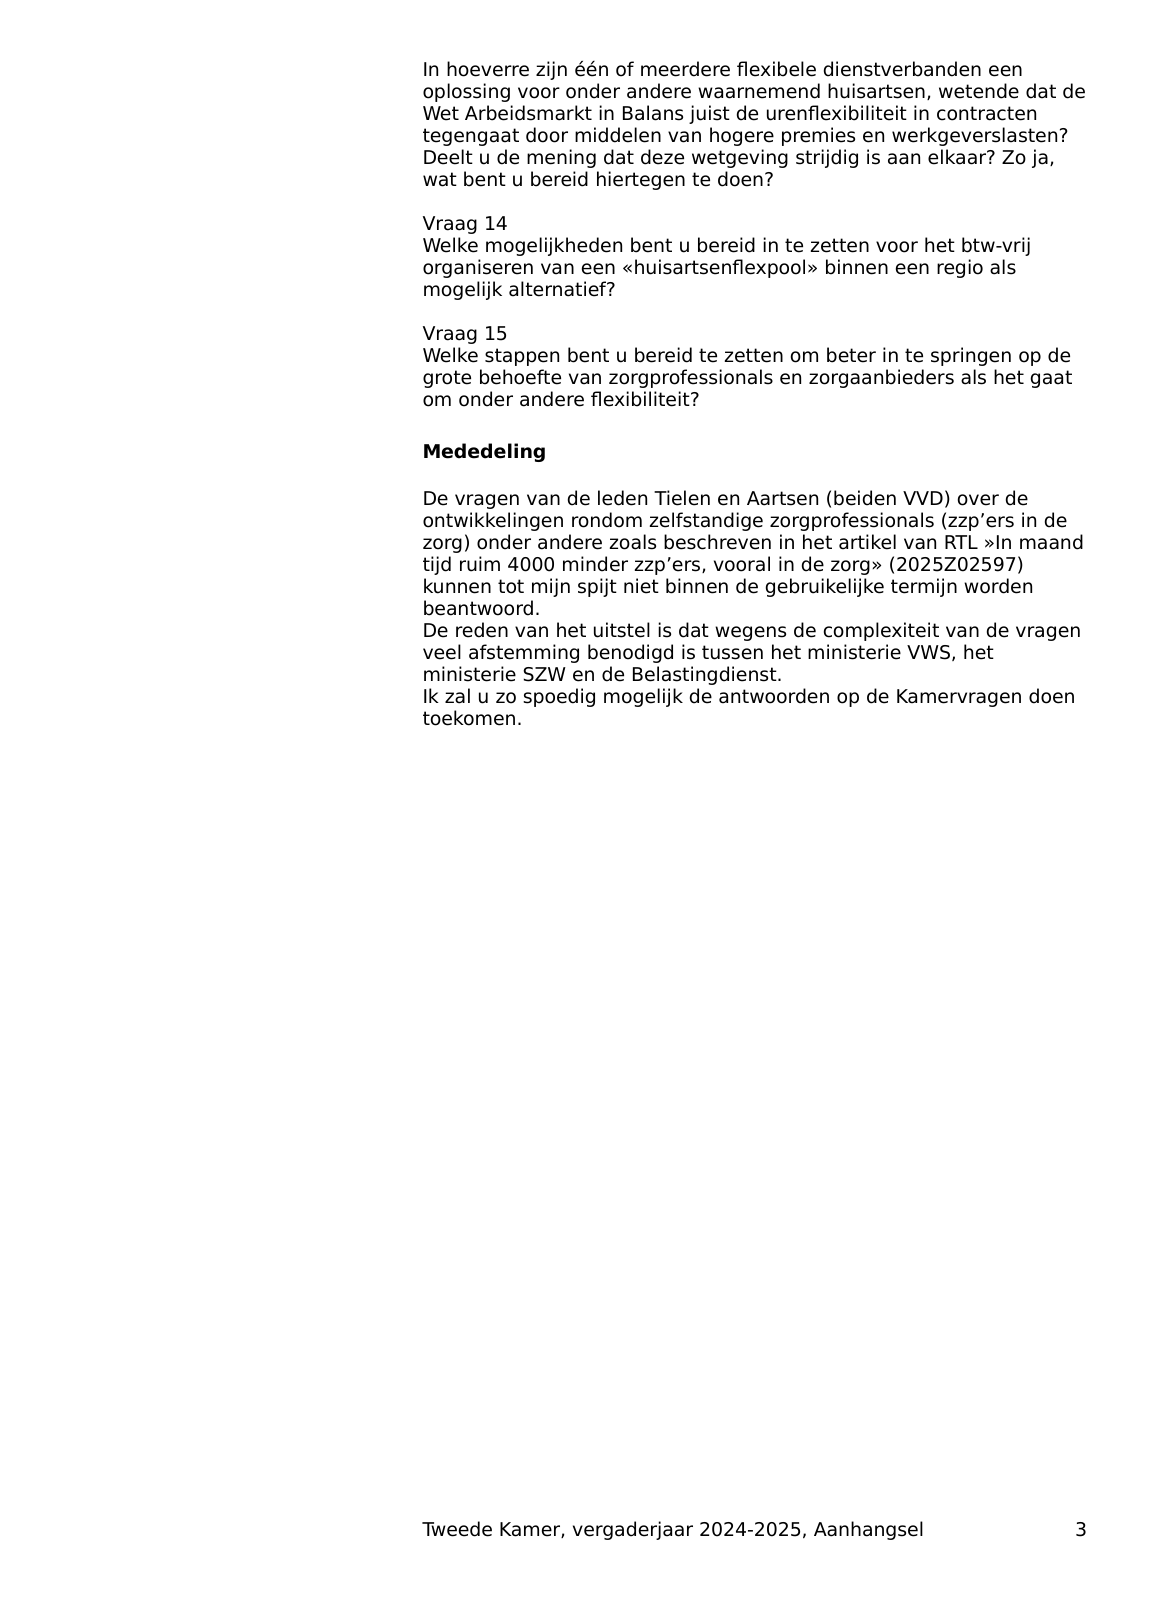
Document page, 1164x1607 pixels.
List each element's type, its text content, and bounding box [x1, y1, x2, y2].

text In hoeverre zijn één of meerdere flexibele dienstverbanden een oplossing voor onder andere waarnemend huisartsen, wetende dat de Wet Arbeidsmarkt in Balans juist de urenflexibiliteit in contracten tegengaat door middelen van hogere premies en werkgeverslasten? Deelt u de mening dat deze wetgeving strijdig is aan elkaar? Zo ja, wat bent u bereid hiertegen te doen? [422, 59, 1087, 191]
text Vraag 15 [422, 323, 1087, 345]
text Ik zal u zo spoedig mogelijk de antwoorden op de Kamervragen doen toekomen. [422, 686, 1087, 730]
text Welke mogelijkheden bent u bereid in te zetten voor het btw-vrij organiseren van een «huisartsenflexpool» binnen een regio als mogelijk alternatief? [422, 235, 1087, 301]
text De vragen van de leden Tielen en Aartsen (beiden VVD) over de ontwikkelingen rondom zelfstandige zorgprofessionals (zzp’ers in de zorg) onder andere zoals beschreven in het artikel van RTL »In maand tijd ruim 4000 minder zzp’ers, vooral in de zorg» (2025Z02597) kunnen tot mijn spijt niet binnen de gebruikelijke termijn worden beantwoord. [422, 488, 1087, 620]
text Welke stappen bent u bereid te zetten om beter in te springen op de grote behoefte van zorgprofessionals en zorgaanbieders als het gaat om onder andere flexibiliteit? [422, 345, 1087, 411]
text De reden van het uitstel is dat wegens de complexiteit van de vragen veel afstemming benodigd is tussen het ministerie VWS, het ministerie SZW en de Belastingdienst. [422, 620, 1087, 686]
text Vraag 14 [422, 213, 1087, 235]
subtitle Mededeling [422, 441, 1087, 463]
